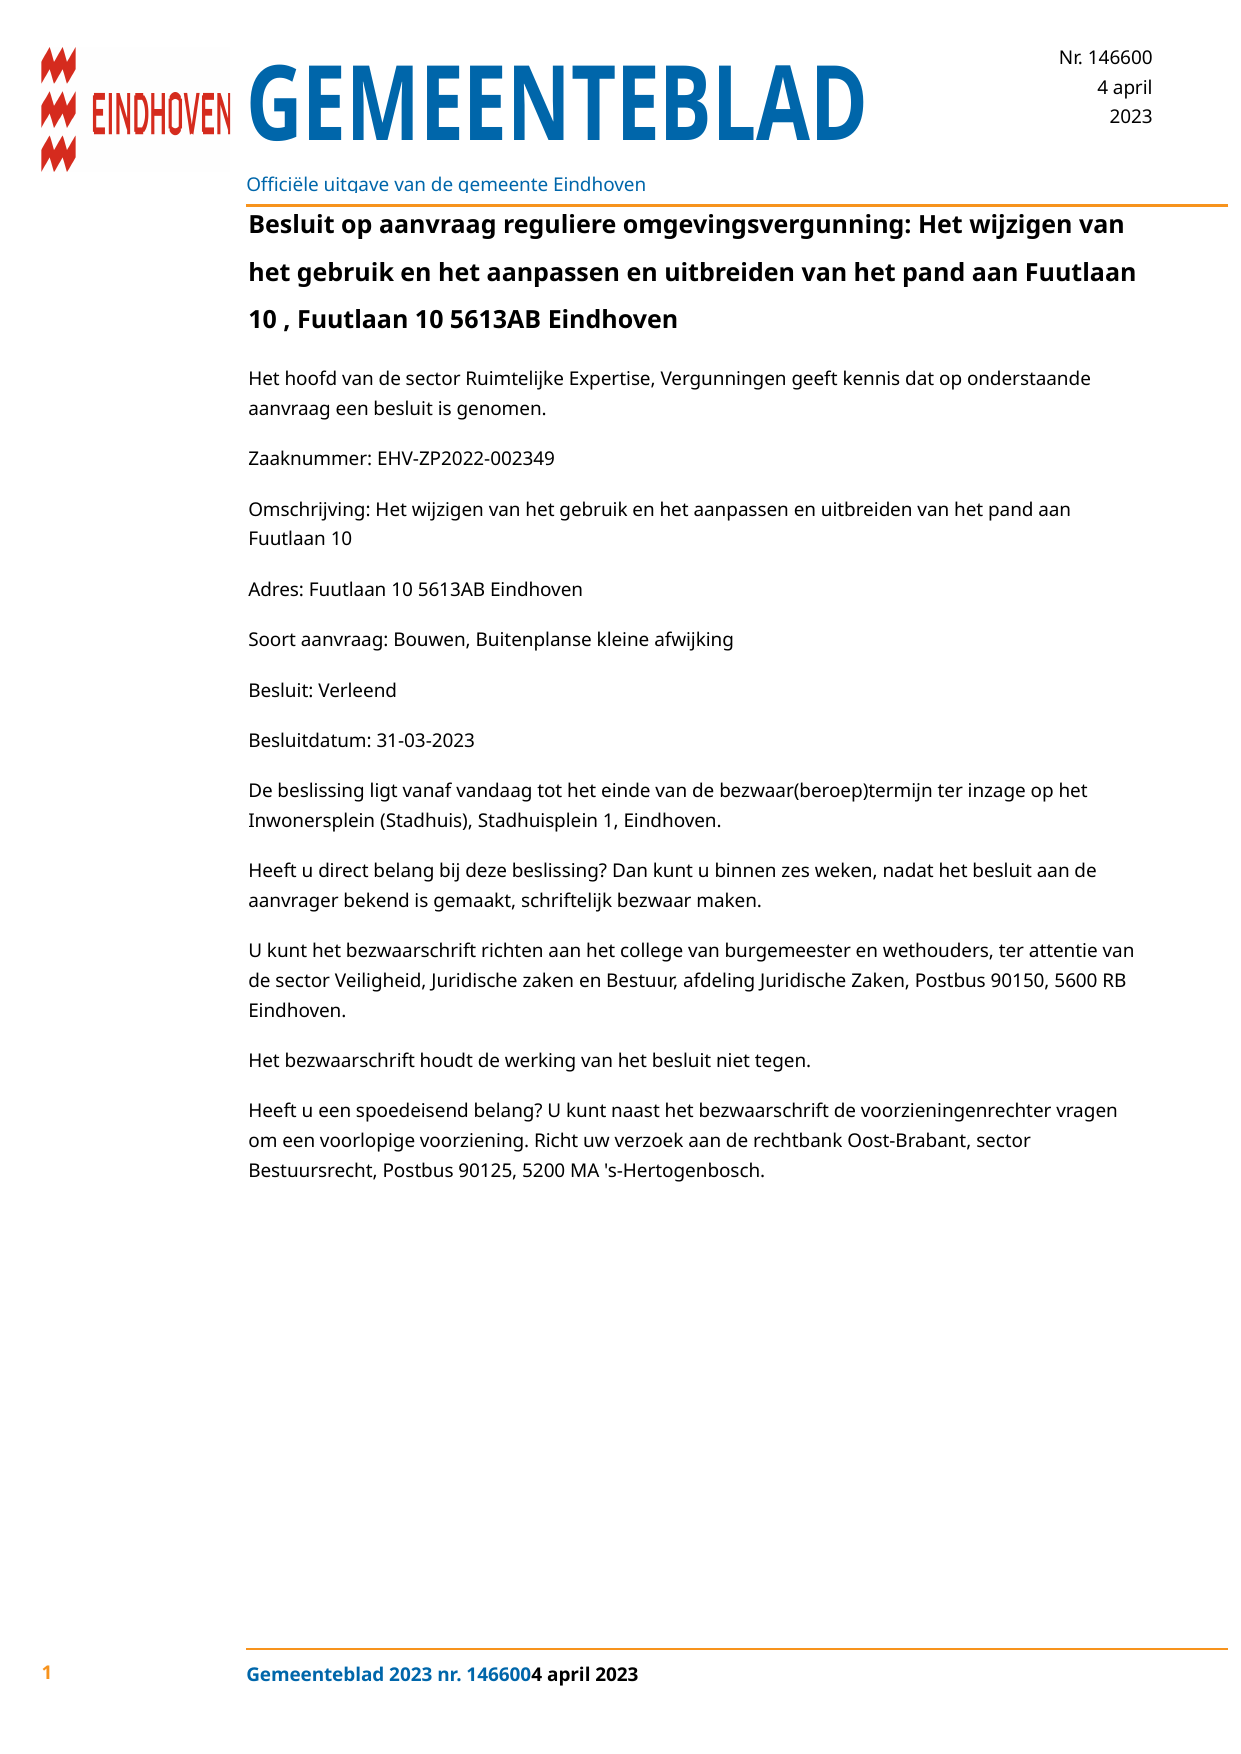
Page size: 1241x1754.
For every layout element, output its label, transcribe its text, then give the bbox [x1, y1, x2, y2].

text Besluit op aanvraag reguliere omgevingsvergunning: Het wijzigen van het gebruik en het aanpassen en uitbreiden van het pand aan Fuutlaan 10 , Fuutlaan 10 5613AB Eindhoven [248, 207, 1152, 336]
text Heeft u een spoedeisend belang? U kunt naast het bezwaarschrift de voorzieningenrechter vragen om een voorlopige voorziening. Richt uw verzoek aan de rechtbank Oost-Brabant, sector Bestuursrecht, Postbus 90125, 5200 MA 's-Hertogenbosch. [248, 1098, 1152, 1182]
text De beslissing ligt vanaf vandaag tot het einde van de bezwaar(beroep)termijn ter inzage op het Inwonersplein (Stadhuis), Stadhuisplein 1, Eindhoven. [248, 778, 1152, 833]
text Heeft u direct belang bij deze beslissing? Dan kunt u binnen zes weken, nadat het besluit aan de aanvrager bekend is gemaakt, schriftelijk bezwaar maken. [248, 858, 1152, 913]
text Zaaknummer: EHV-ZP2022-002349 [248, 446, 1152, 471]
text Soort aanvraag: Bouwen, Buitenplanse kleine afwijking [248, 626, 1152, 652]
text Besluitdatum: 31-03-2023 [248, 727, 1152, 753]
text Het hoofd van de sector Ruimtelijke Expertise, Vergunningen geeft kennis dat op onderstaande aanvraag een besluit is genomen. [248, 366, 1152, 421]
text Adres: Fuutlaan 10 5613AB Eindhoven [248, 576, 1152, 602]
text U kunt het bezwaarschrift richten aan het college van burgemeester en wethouders, ter attentie van de sector Veiligheid, Juridische zaken en Bestuur, afdeling Juridische Zaken, Postbus 90150, 5600 RB Eindhoven. [248, 938, 1152, 1022]
picture [41, 47, 231, 172]
text Het bezwaarschrift houdt de werking van het besluit niet tegen. [248, 1047, 1152, 1073]
text Omschrijving: Het wijzigen van het gebruik en het aanpassen en uitbreiden van het pand aan Fuutlaan 10 [248, 496, 1152, 551]
text Besluit: Verleend [248, 677, 1152, 702]
